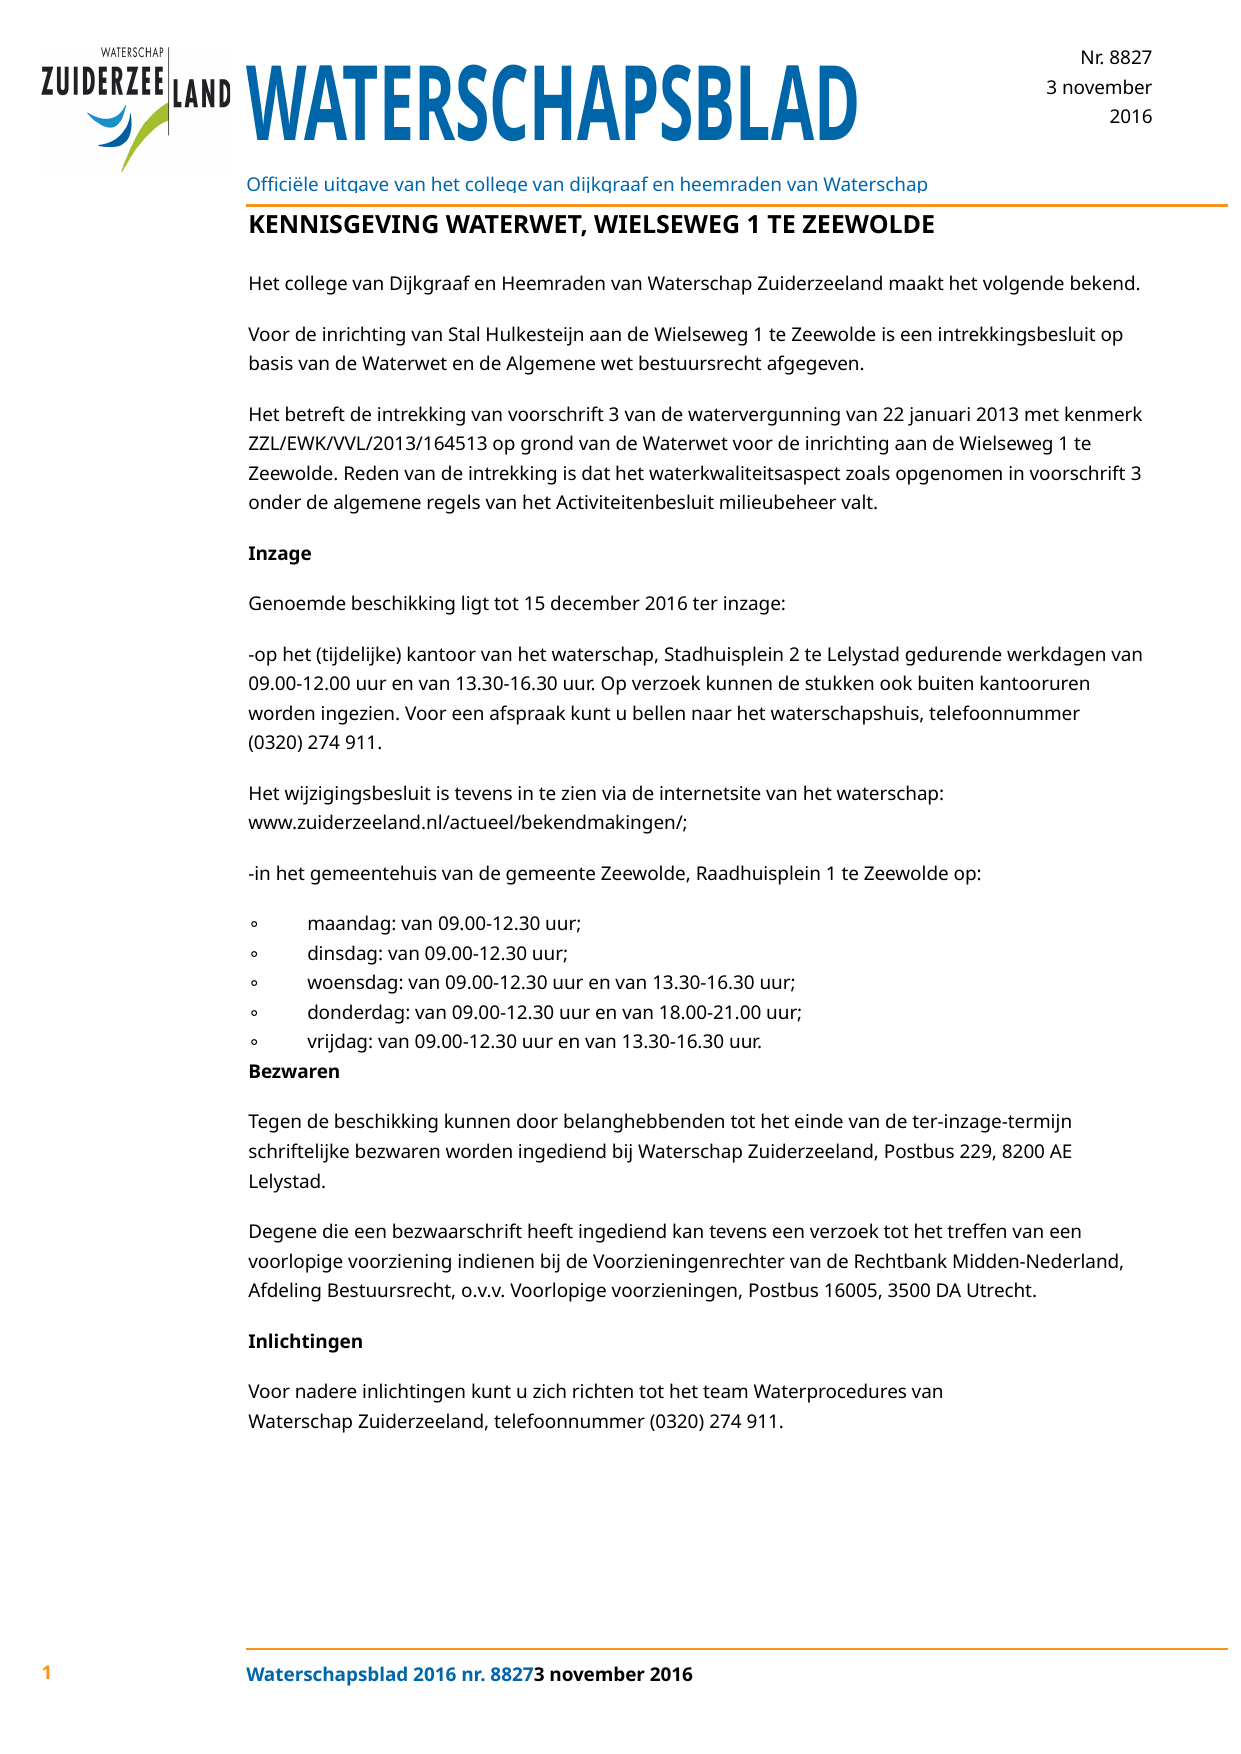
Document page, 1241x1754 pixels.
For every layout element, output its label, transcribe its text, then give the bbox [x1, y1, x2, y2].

text KENNISGEVING WATERWET, WIELSEWEG 1 TE ZEEWOLDE [248, 207, 1152, 241]
text -op het (tijdelijke) kantoor van het waterschap, Stadhuisplein 2 te Lelystad gedurende werkdagen van 09.00-12.00 uur en van 13.30-16.30 uur. Op verzoek kunnen de stukken ook buiten kantooruren worden ingezien. Voor een afspraak kunt u bellen naar het waterschapshuis, telefoonnummer (0320) 274 911. [248, 641, 1152, 755]
text Bezwaren [248, 1058, 1152, 1084]
text Tegen de beschikking kunnen door belanghebbenden tot het einde van de ter-inzage-termijn schriftelijke bezwaren worden ingediend bij Waterschap Zuiderzeeland, Postbus 229, 8200 AE Lelystad. [248, 1109, 1152, 1193]
text Inlichtingen [248, 1328, 1152, 1353]
list vrijdag: van 09.00-12.30 uur en van 13.30-16.30 uur. [248, 1029, 1152, 1054]
text Het college van Dijkgraaf en Heemraden van Waterschap Zuiderzeeland maakt het volgende bekend. [248, 270, 1152, 296]
text Het betreft de intrekking van voorschrift 3 van de watervergunning van 22 januari 2013 met kenmerk ZZL/EWK/VVL/2013/164513 op grond van de Waterwet voor de inrichting aan de Wielseweg 1 te Zeewolde. Reden van de intrekking is dat het waterkwaliteitsaspect zoals opgenomen in voorschrift 3 onder de algemene regels van het Activiteitenbesluit milieubeheer valt. [248, 401, 1152, 515]
list maandag: van 09.00-12.30 uur; [248, 910, 1152, 936]
list woensdag: van 09.00-12.30 uur en van 13.30-16.30 uur; [248, 969, 1152, 995]
text Degene die een bezwaarschrift heeft ingediend kan tevens een verzoek tot het treffen van een voorlopige voorziening indienen bij de Voorzieningenrechter van de Rechtbank Midden-Nederland, Afdeling Bestuursrecht, o.v.v. Voorlopige voorzieningen, Postbus 16005, 3500 DA Utrecht. [248, 1218, 1152, 1303]
list donderdag: van 09.00-12.30 uur en van 18.00-21.00 uur; [248, 999, 1152, 1025]
list dinsdag: van 09.00-12.30 uur; [248, 940, 1152, 966]
text Genoemde beschikking ligt tot 15 december 2016 ter inzage: [248, 590, 1152, 616]
text Voor de inrichting van Stal Hulkesteijn aan de Wielseweg 1 te Zeewolde is een intrekkingsbesluit op basis van de Waterwet en de Algemene wet bestuursrecht afgegeven. [248, 321, 1152, 376]
text -in het gemeentehuis van de gemeente Zeewolde, Raadhuisplein 1 te Zeewolde op: [248, 860, 1152, 886]
text Voor nadere inlichtingen kunt u zich richten tot het team Waterprocedures van Waterschap Zuiderzeeland, telefoonnummer (0320) 274 911. [248, 1378, 1152, 1433]
text Het wijzigingsbesluit is tevens in te zien via de internetsite van het waterschap: www.zuiderzeeland.nl/actueel/bekendmakingen/; [248, 780, 1152, 835]
text Inzage [248, 540, 1152, 566]
picture [41, 47, 231, 172]
